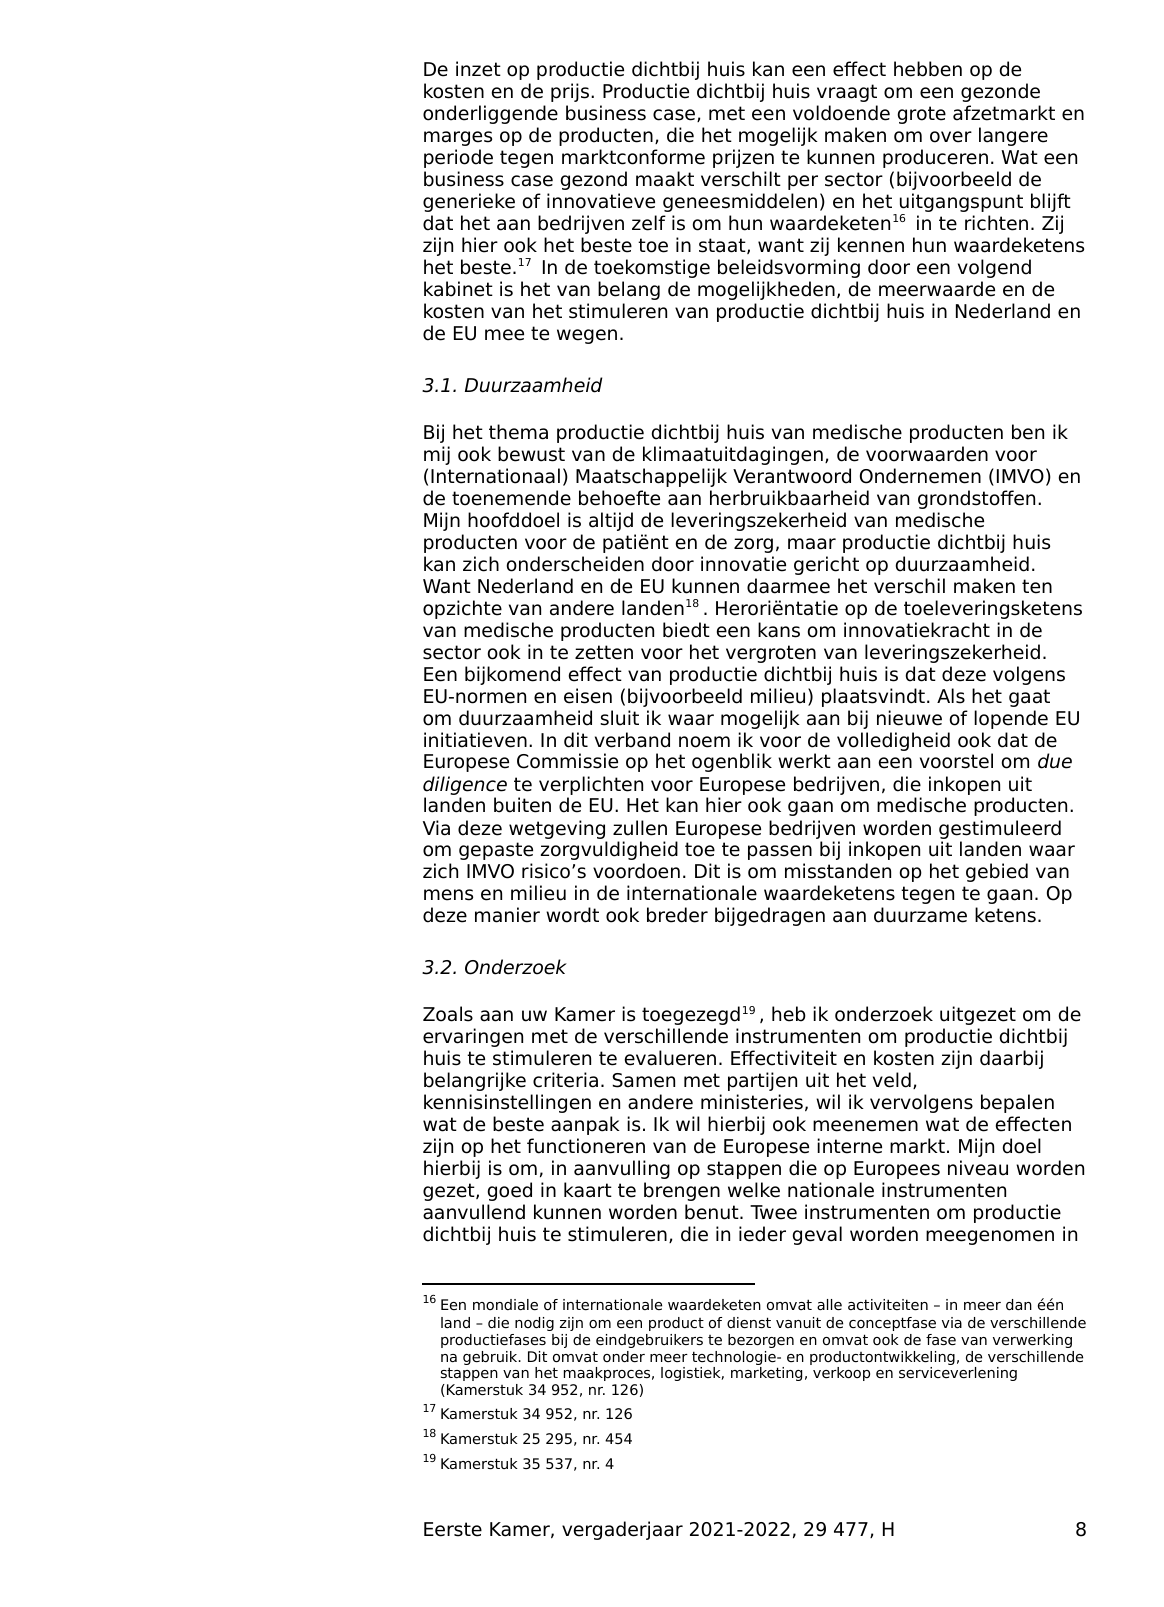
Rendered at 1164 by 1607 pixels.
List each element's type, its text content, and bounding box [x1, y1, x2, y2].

text Zoals aan uw Kamer is toegezegd, heb ik onderzoek uitgezet om de ervaringen met de verschillende instrumenten om productie dichtbij huis te stimuleren te evalueren. Effectiviteit en kosten zijn daarbij belangrijke criteria. Samen met partijen uit het veld, kennisinstellingen en andere ministeries, wil ik vervolgens bepalen wat de beste aanpak is. Ik wil hierbij ook meenemen wat de effecten zijn op het functioneren van de Europese interne markt. Mijn doel hierbij is om, in aanvulling op stappen die op Europees niveau worden gezet, goed in kaart te brengen welke nationale instrumenten aanvullend kunnen worden benut. Twee instrumenten om productie dichtbij huis te stimuleren, die in ieder geval worden meegenomen in [422, 1004, 1087, 1246]
text Kamerstuk 25 295, nr. 454 [422, 1427, 1087, 1449]
text Een mondiale of internationale waardeketen omvat alle activiteiten – in meer dan één land – die nodig zijn om een product of dienst vanuit de conceptfase via de verschillende productiefases bij de eindgebruikers te bezorgen en omvat ook de fase van verwerking na gebruik. Dit omvat onder meer technologie- en productontwikkeling, de verschillende stappen van het maakproces, logistiek, marketing, verkoop en serviceverlening (Kamerstuk 34 952, nr. 126) [422, 1293, 1087, 1399]
text De inzet op productie dichtbij huis kan een effect hebben op de kosten en de prijs. Productie dichtbij huis vraagt om een gezonde onderliggende business case, met een voldoende grote afzetmarkt en marges op de producten, die het mogelijk maken om over langere periode tegen marktconforme prijzen te kunnen produceren. Wat een business case gezond maakt verschilt per sector (bijvoorbeeld de generieke of innovatieve geneesmiddelen) en het uitgangspunt blijft dat het aan bedrijven zelf is om hun waardeketen in te richten. Zij zijn hier ook het beste toe in staat, want zij kennen hun waardeketens het beste. In de toekomstige beleidsvorming door een volgend kabinet is het van belang de mogelijkheden, de meerwaarde en de kosten van het stimuleren van productie dichtbij huis in Nederland en de EU mee te wegen. [422, 59, 1087, 345]
text Bij het thema productie dichtbij huis van medische producten ben ik mij ook bewust van de klimaatuitdagingen, de voorwaarden voor (Internationaal) Maatschappelijk Verantwoord Ondernemen (IMVO) en de toenemende behoefte aan herbruikbaarheid van grondstoffen. Mijn hoofddoel is altijd de leveringszekerheid van medische producten voor de patiënt en de zorg, maar productie dichtbij huis kan zich onderscheiden door innovatie gericht op duurzaamheid. Want Nederland en de EU kunnen daarmee het verschil maken ten opzichte van andere landen. Heroriëntatie op de toeleveringsketens van medische producten biedt een kans om innovatiekracht in de sector ook in te zetten voor het vergroten van leveringszekerheid. Een bijkomend effect van productie dichtbij huis is dat deze volgens EU-normen en eisen (bijvoorbeeld milieu) plaatsvindt. Als het gaat om duurzaamheid sluit ik waar mogelijk aan bij nieuwe of lopende EU initiatieven. In dit verband noem ik voor de volledigheid ook dat de Europese Commissie op het ogenblik werkt aan een voorstel om due diligence te verplichten voor Europese bedrijven, die inkopen uit landen buiten de EU. Het kan hier ook gaan om medische producten. Via deze wetgeving zullen Europese bedrijven worden gestimuleerd om gepaste zorgvuldigheid toe te passen bij inkopen uit landen waar zich IMVO risico’s voordoen. Dit is om misstanden op het gebied van mens en milieu in de internationale waardeketens tegen te gaan. Op deze manier wordt ook breder bijgedragen aan duurzame ketens. [422, 422, 1087, 927]
text Kamerstuk 34 952, nr. 126 [422, 1402, 1087, 1424]
text Kamerstuk 35 537, nr. 4 [422, 1452, 1087, 1474]
subtitle 3.2. Onderzoek [422, 957, 1087, 979]
subtitle 3.1. Duurzaamheid [422, 375, 1087, 397]
